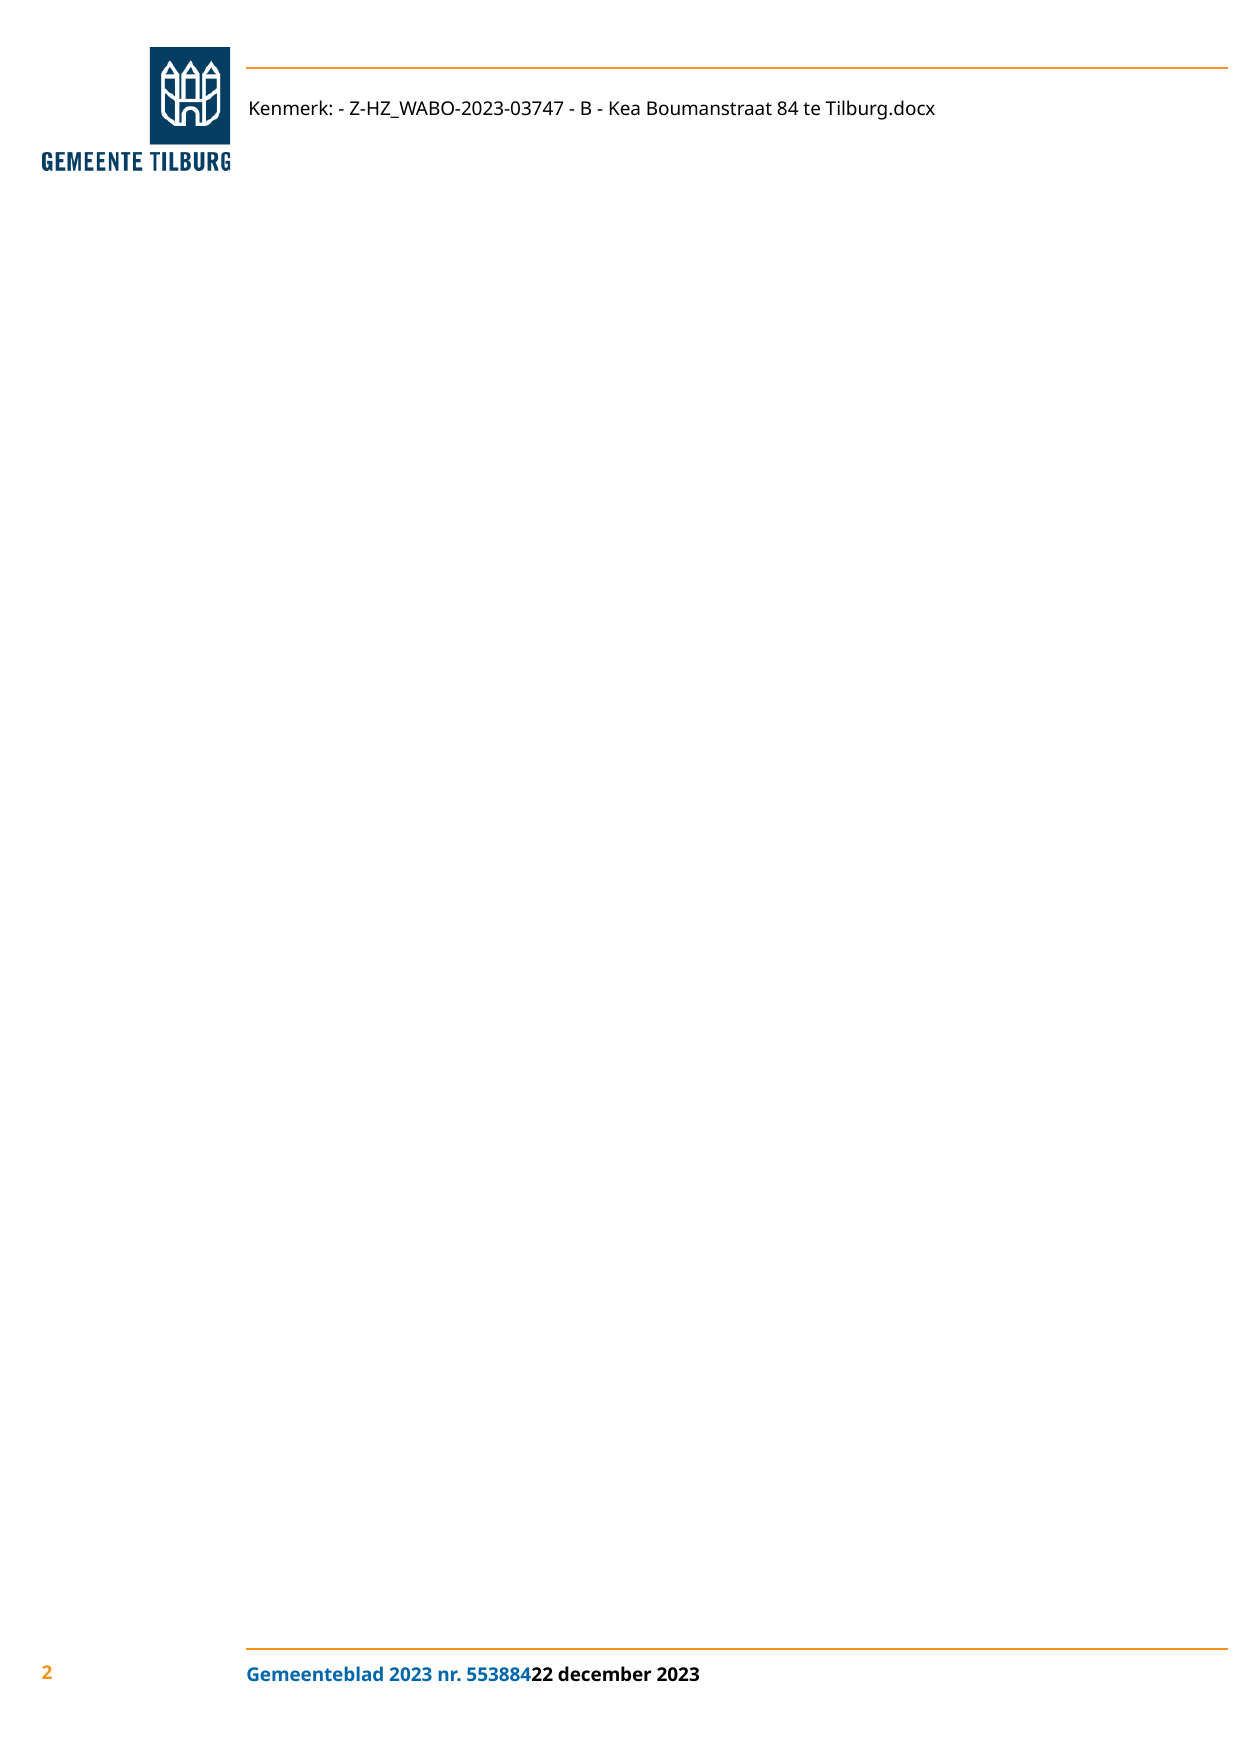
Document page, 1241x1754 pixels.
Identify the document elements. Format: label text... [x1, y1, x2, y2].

text Kenmerk: - Z-HZ_WABO-2023-03747 - B - Kea Boumanstraat 84 te Tilburg.docx [248, 95, 1152, 121]
picture [41, 47, 231, 172]
